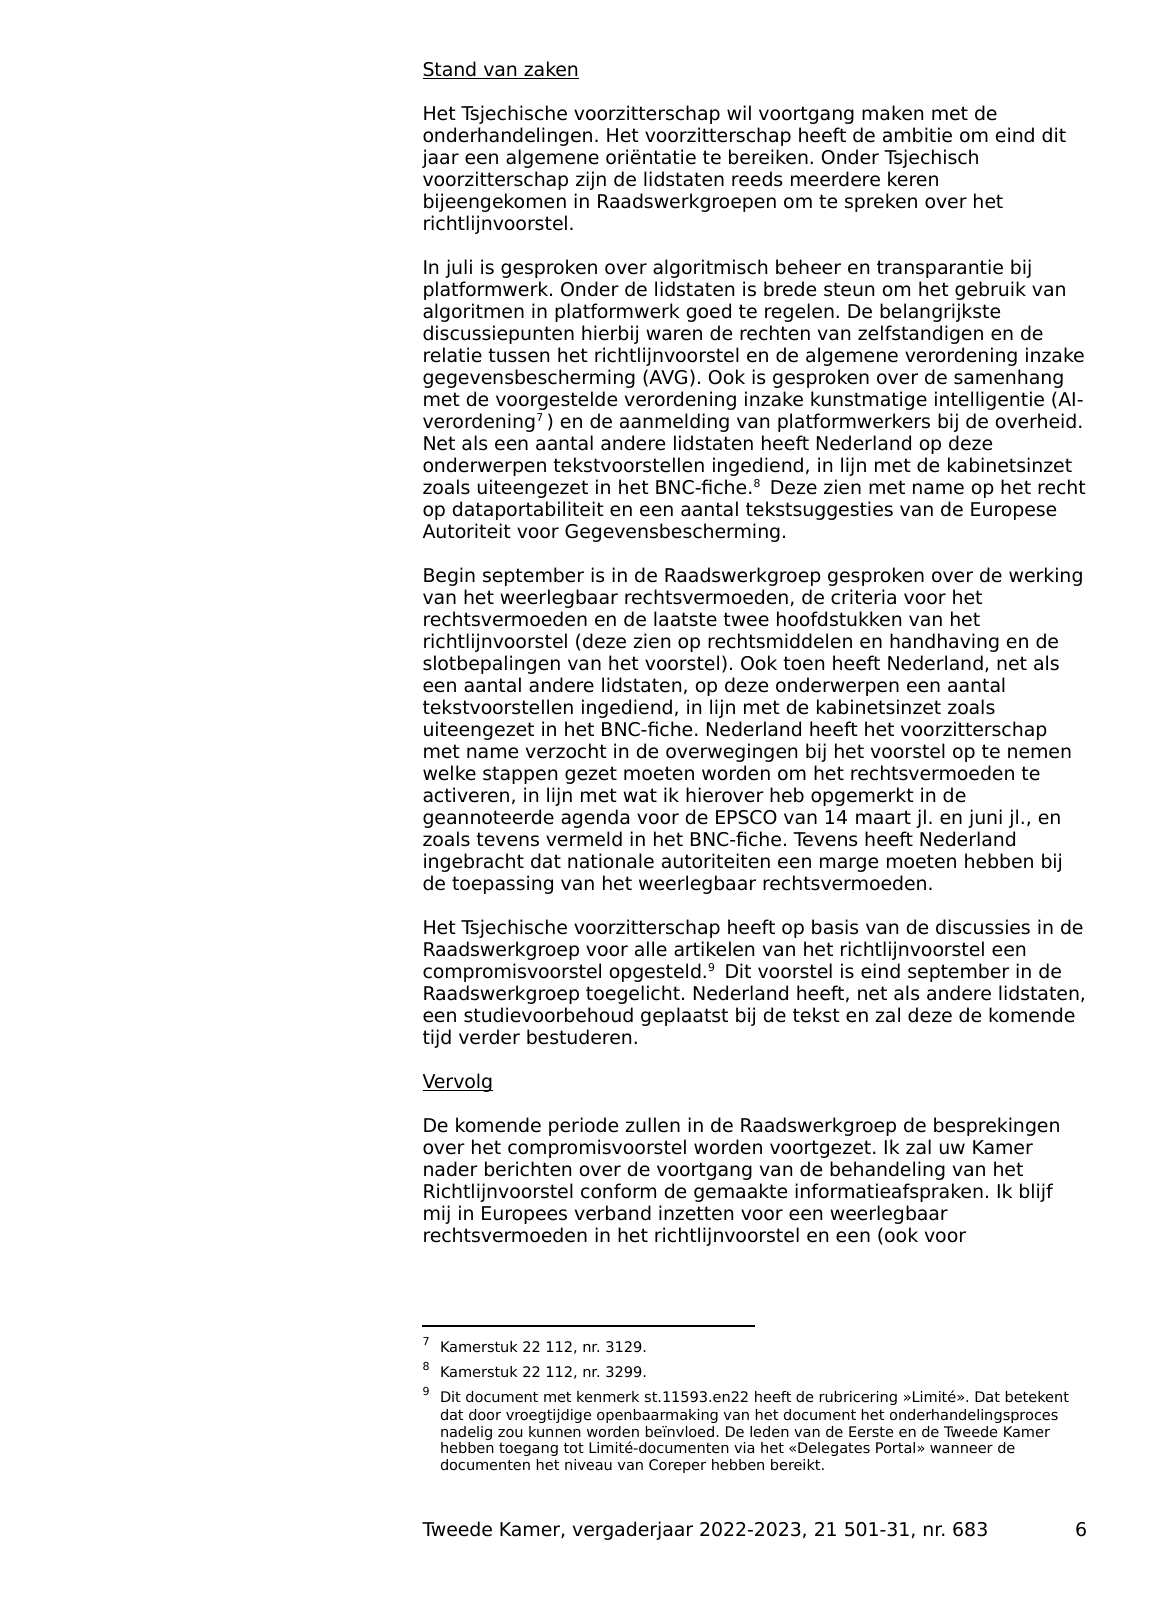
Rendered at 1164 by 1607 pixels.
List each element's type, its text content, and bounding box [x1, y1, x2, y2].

subtitle Vervolg [422, 1071, 1087, 1093]
text Begin september is in de Raadswerkgroep gesproken over de werking van het weerlegbaar rechtsvermoeden, de criteria voor het rechtsvermoeden en de laatste twee hoofdstukken van het richtlijnvoorstel (deze zien op rechtsmiddelen en handhaving en de slotbepalingen van het voorstel). Ook toen heeft Nederland, net als een aantal andere lidstaten, op deze onderwerpen een aantal tekstvoorstellen ingediend, in lijn met de kabinetsinzet zoals uiteengezet in het BNC-fiche. Nederland heeft het voorzitterschap met name verzocht in de overwegingen bij het voorstel op te nemen welke stappen gezet moeten worden om het rechtsvermoeden te activeren, in lijn met wat ik hierover heb opgemerkt in de geannoteerde agenda voor de EPSCO van 14 maart jl. en juni jl., en zoals tevens vermeld in het BNC-fiche. Tevens heeft Nederland ingebracht dat nationale autoriteiten een marge moeten hebben bij de toepassing van het weerlegbaar rechtsvermoeden. [422, 565, 1087, 895]
text Kamerstuk 22 112, nr. 3129. [422, 1335, 1087, 1357]
text Het Tsjechische voorzitterschap wil voortgang maken met de onderhandelingen. Het voorzitterschap heeft de ambitie om eind dit jaar een algemene oriëntatie te bereiken. Onder Tsjechisch voorzitterschap zijn de lidstaten reeds meerdere keren bijeengekomen in Raadswerkgroepen om te spreken over het richtlijnvoorstel. [422, 103, 1087, 235]
text De komende periode zullen in de Raadswerkgroep de besprekingen over het compromisvoorstel worden voortgezet. Ik zal uw Kamer nader berichten over de voortgang van de behandeling van het Richtlijnvoorstel conform de gemaakte informatieafspraken. Ik blijf mij in Europees verband inzetten voor een weerlegbaar rechtsvermoeden in het richtlijnvoorstel en een (ook voor [422, 1115, 1087, 1247]
subtitle Stand van zaken [422, 59, 1087, 81]
text Kamerstuk 22 112, nr. 3299. [422, 1360, 1087, 1382]
text Dit document met kenmerk st.11593.en22 heeft de rubricering »Limité». Dat betekent dat door vroegtijdige openbaarmaking van het document het onderhandelingsproces nadelig zou kunnen worden beïnvloed. De leden van de Eerste en de Tweede Kamer hebben toegang tot Limité-documenten via het «Delegates Portal» wanneer de documenten het niveau van Coreper hebben bereikt. [422, 1385, 1087, 1474]
text Het Tsjechische voorzitterschap heeft op basis van de discussies in de Raadswerkgroep voor alle artikelen van het richtlijnvoorstel een compromisvoorstel opgesteld. Dit voorstel is eind september in de Raadswerkgroep toegelicht. Nederland heeft, net als andere lidstaten, een studievoorbehoud geplaatst bij de tekst en zal deze de komende tijd verder bestuderen. [422, 917, 1087, 1049]
text In juli is gesproken over algoritmisch beheer en transparantie bij platformwerk. Onder de lidstaten is brede steun om het gebruik van algoritmen in platformwerk goed te regelen. De belangrijkste discussiepunten hierbij waren de rechten van zelfstandigen en de relatie tussen het richtlijnvoorstel en de algemene verordening inzake gegevensbescherming (AVG). Ook is gesproken over de samenhang met de voorgestelde verordening inzake kunstmatige intelligentie (AI-verordening) en de aanmelding van platformwerkers bij de overheid. Net als een aantal andere lidstaten heeft Nederland op deze onderwerpen tekstvoorstellen ingediend, in lijn met de kabinetsinzet zoals uiteengezet in het BNC-fiche. Deze zien met name op het recht op dataportabiliteit en een aantal tekstsuggesties van de Europese Autoriteit voor Gegevensbescherming. [422, 257, 1087, 543]
